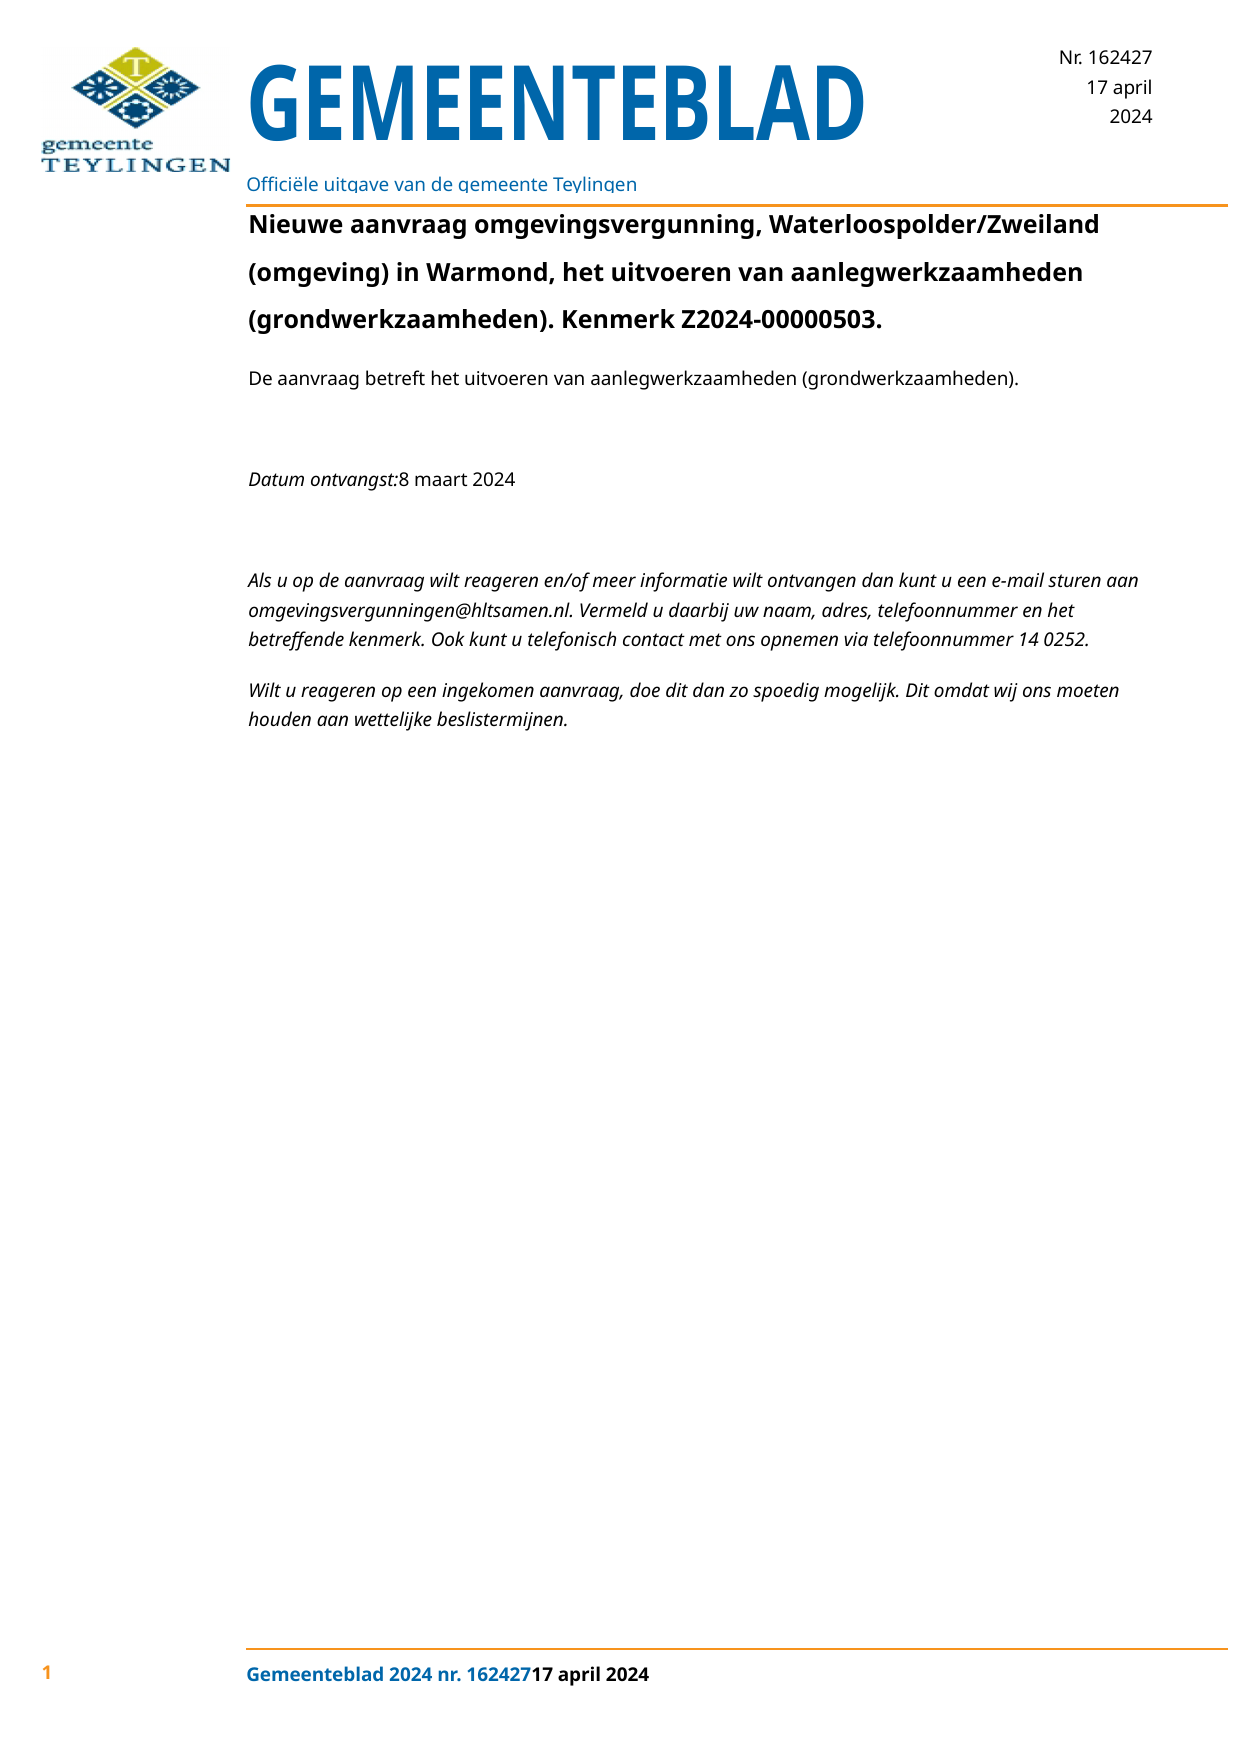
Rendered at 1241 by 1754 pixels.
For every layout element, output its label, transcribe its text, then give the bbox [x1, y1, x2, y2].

picture [41, 47, 231, 172]
text Datum ontvangst:8 maart 2024 [248, 466, 1152, 492]
text Nieuwe aanvraag omgevingsvergunning, Waterloospolder/Zweiland (omgeving) in Warmond, het uitvoeren van aanlegwerkzaamheden (grondwerkzaamheden). Kenmerk Z2024-00000503. [248, 207, 1152, 336]
text Als u op de aanvraag wilt reageren en/of meer informatie wilt ontvangen dan kunt u een e-mail sturen aan omgevingsvergunningen@hltsamen.nl. Vermeld u daarbij uw naam, adres, telefoonnummer en het betreffende kenmerk. Ook kunt u telefonisch contact met ons opnemen via telefoonnummer 14 0252. [248, 567, 1152, 652]
text De aanvraag betreft het uitvoeren van aanlegwerkzaamheden (grondwerkzaamheden). [248, 366, 1152, 391]
text Wilt u reageren op een ingekomen aanvraag, doe dit dan zo spoedig mogelijk. Dit omdat wij ons moeten houden aan wettelijke beslistermijnen. [248, 677, 1152, 732]
